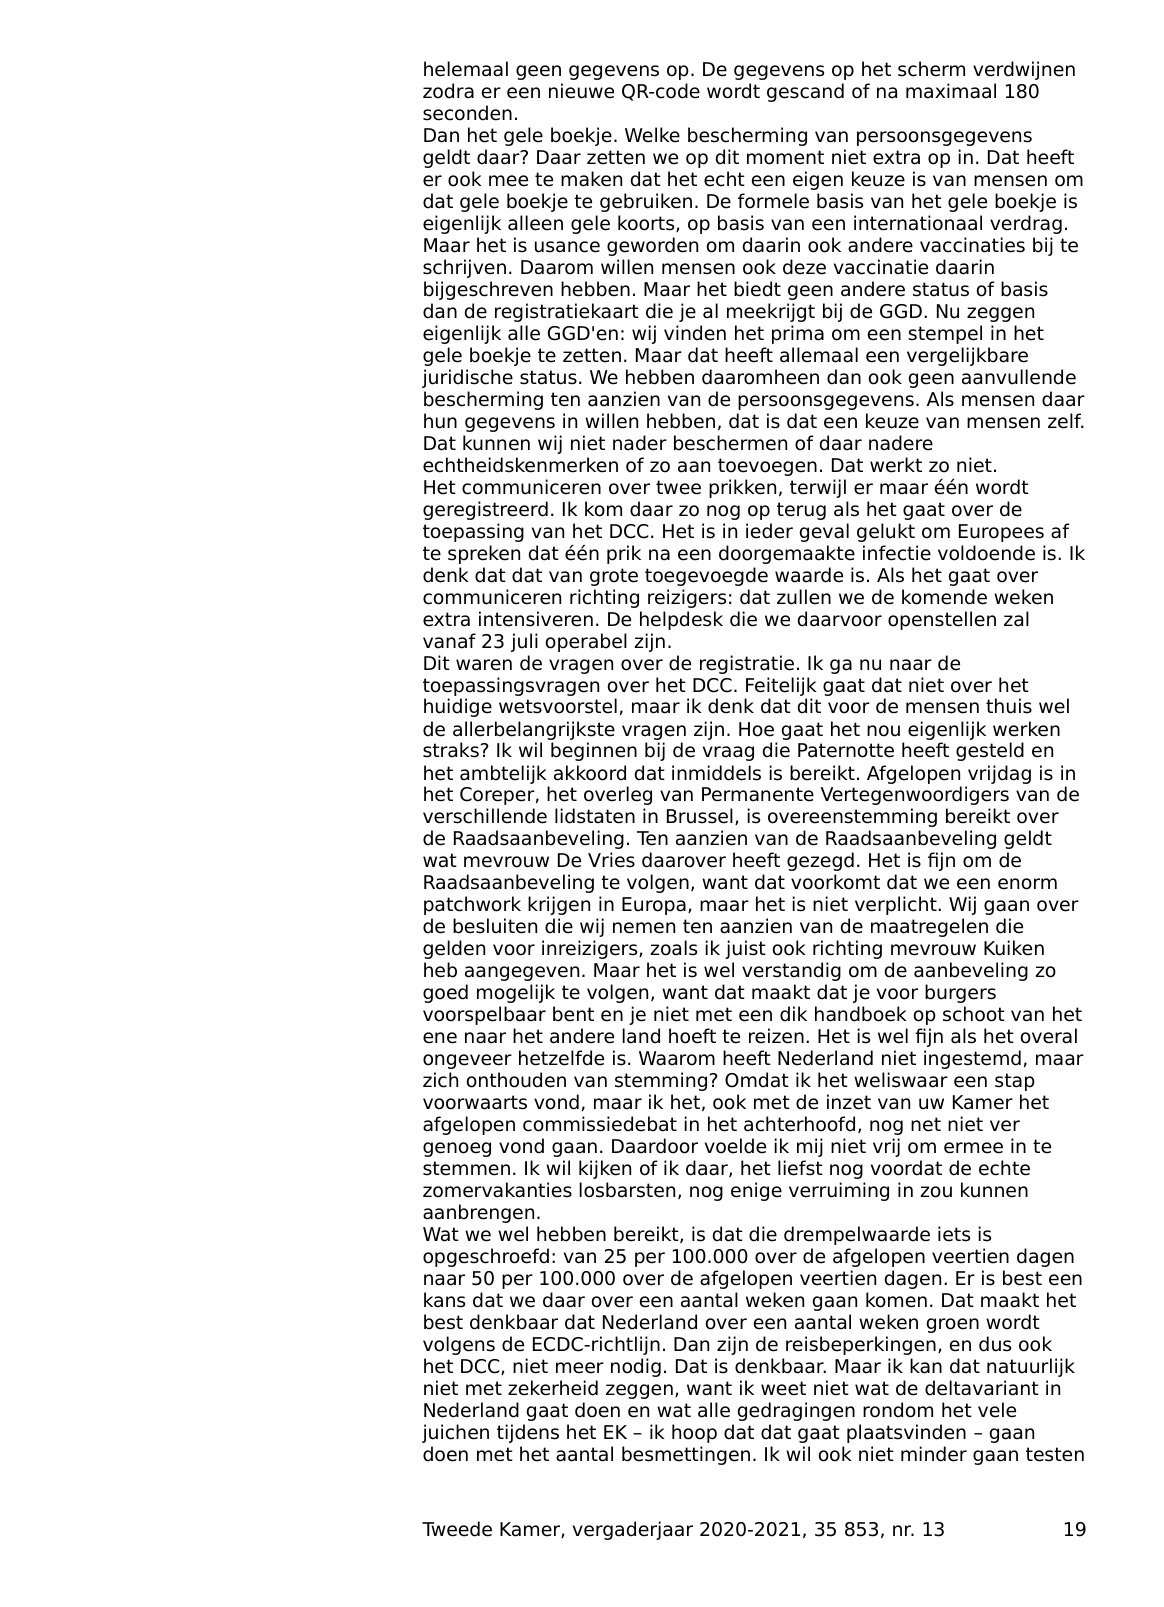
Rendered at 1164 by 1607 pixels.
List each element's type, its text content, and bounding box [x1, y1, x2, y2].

text Dan het gele boekje. Welke bescherming van persoonsgegevens geldt daar? Daar zetten we op dit moment niet extra op in. Dat heeft er ook mee te maken dat het echt een eigen keuze is van mensen om dat gele boekje te gebruiken. De formele basis van het gele boekje is eigenlijk alleen gele koorts, op basis van een internationaal verdrag. Maar het is usance geworden om daarin ook andere vaccinaties bij te schrijven. Daarom willen mensen ook deze vaccinatie daarin bijgeschreven hebben. Maar het biedt geen andere status of basis dan de registratiekaart die je al meekrijgt bij de GGD. Nu zeggen eigenlijk alle GGD'en: wij vinden het prima om een stempel in het gele boekje te zetten. Maar dat heeft allemaal een vergelijkbare juridische status. We hebben daaromheen dan ook geen aanvullende bescherming ten aanzien van de persoonsgegevens. Als mensen daar hun gegevens in willen hebben, dat is dat een keuze van mensen zelf. Dat kunnen wij niet nader beschermen of daar nadere echtheidskenmerken of zo aan toevoegen. Dat werkt zo niet. [422, 125, 1087, 477]
text Dit waren de vragen over de registratie. Ik ga nu naar de toepassingsvragen over het DCC. Feitelijk gaat dat niet over het huidige wetsvoorstel, maar ik denk dat dit voor de mensen thuis wel de allerbelangrijkste vragen zijn. Hoe gaat het nou eigenlijk werken straks? Ik wil beginnen bij de vraag die Paternotte heeft gesteld en het ambtelijk akkoord dat inmiddels is bereikt. Afgelopen vrijdag is in het Coreper, het overleg van Permanente Vertegenwoordigers van de verschillende lidstaten in Brussel, is overeenstemming bereikt over de Raadsaanbeveling. Ten aanzien van de Raadsaanbeveling geldt wat mevrouw De Vries daarover heeft gezegd. Het is fijn om de Raadsaanbeveling te volgen, want dat voorkomt dat we een enorm patchwork krijgen in Europa, maar het is niet verplicht. Wij gaan over de besluiten die wij nemen ten aanzien van de maatregelen die gelden voor inreizigers, zoals ik juist ook richting mevrouw Kuiken heb aangegeven. Maar het is wel verstandig om de aanbeveling zo goed mogelijk te volgen, want dat maakt dat je voor burgers voorspelbaar bent en je niet met een dik handboek op schoot van het ene naar het andere land hoeft te reizen. Het is wel fijn als het overal ongeveer hetzelfde is. Waarom heeft Nederland niet ingestemd, maar zich onthouden van stemming? Omdat ik het weliswaar een stap voorwaarts vond, maar ik het, ook met de inzet van uw Kamer het afgelopen commissiedebat in het achterhoofd, nog net niet ver genoeg vond gaan. Daardoor voelde ik mij niet vrij om ermee in te stemmen. Ik wil kijken of ik daar, het liefst nog voordat de echte zomervakanties losbarsten, nog enige verruiming in zou kunnen aanbrengen. [422, 652, 1087, 1224]
text helemaal geen gegevens op. De gegevens op het scherm verdwijnen zodra er een nieuwe QR-code wordt gescand of na maximaal 180 seconden. [422, 59, 1087, 125]
text Wat we wel hebben bereikt, is dat die drempelwaarde iets is opgeschroefd: van 25 per 100.000 over de afgelopen veertien dagen naar 50 per 100.000 over de afgelopen veertien dagen. Er is best een kans dat we daar over een aantal weken gaan komen. Dat maakt het best denkbaar dat Nederland over een aantal weken groen wordt volgens de ECDC-richtlijn. Dan zijn de reisbeperkingen, en dus ook het DCC, niet meer nodig. Dat is denkbaar. Maar ik kan dat natuurlijk niet met zekerheid zeggen, want ik weet niet wat de deltavariant in Nederland gaat doen en wat alle gedragingen rondom het vele juichen tijdens het EK – ik hoop dat dat gaat plaatsvinden – gaan doen met het aantal besmettingen. Ik wil ook niet minder gaan testen [422, 1224, 1087, 1466]
text Het communiceren over twee prikken, terwijl er maar één wordt geregistreerd. Ik kom daar zo nog op terug als het gaat over de toepassing van het DCC. Het is in ieder geval gelukt om Europees af te spreken dat één prik na een doorgemaakte infectie voldoende is. Ik denk dat dat van grote toegevoegde waarde is. Als het gaat over communiceren richting reizigers: dat zullen we de komende weken extra intensiveren. De helpdesk die we daarvoor openstellen zal vanaf 23 juli operabel zijn. [422, 477, 1087, 652]
